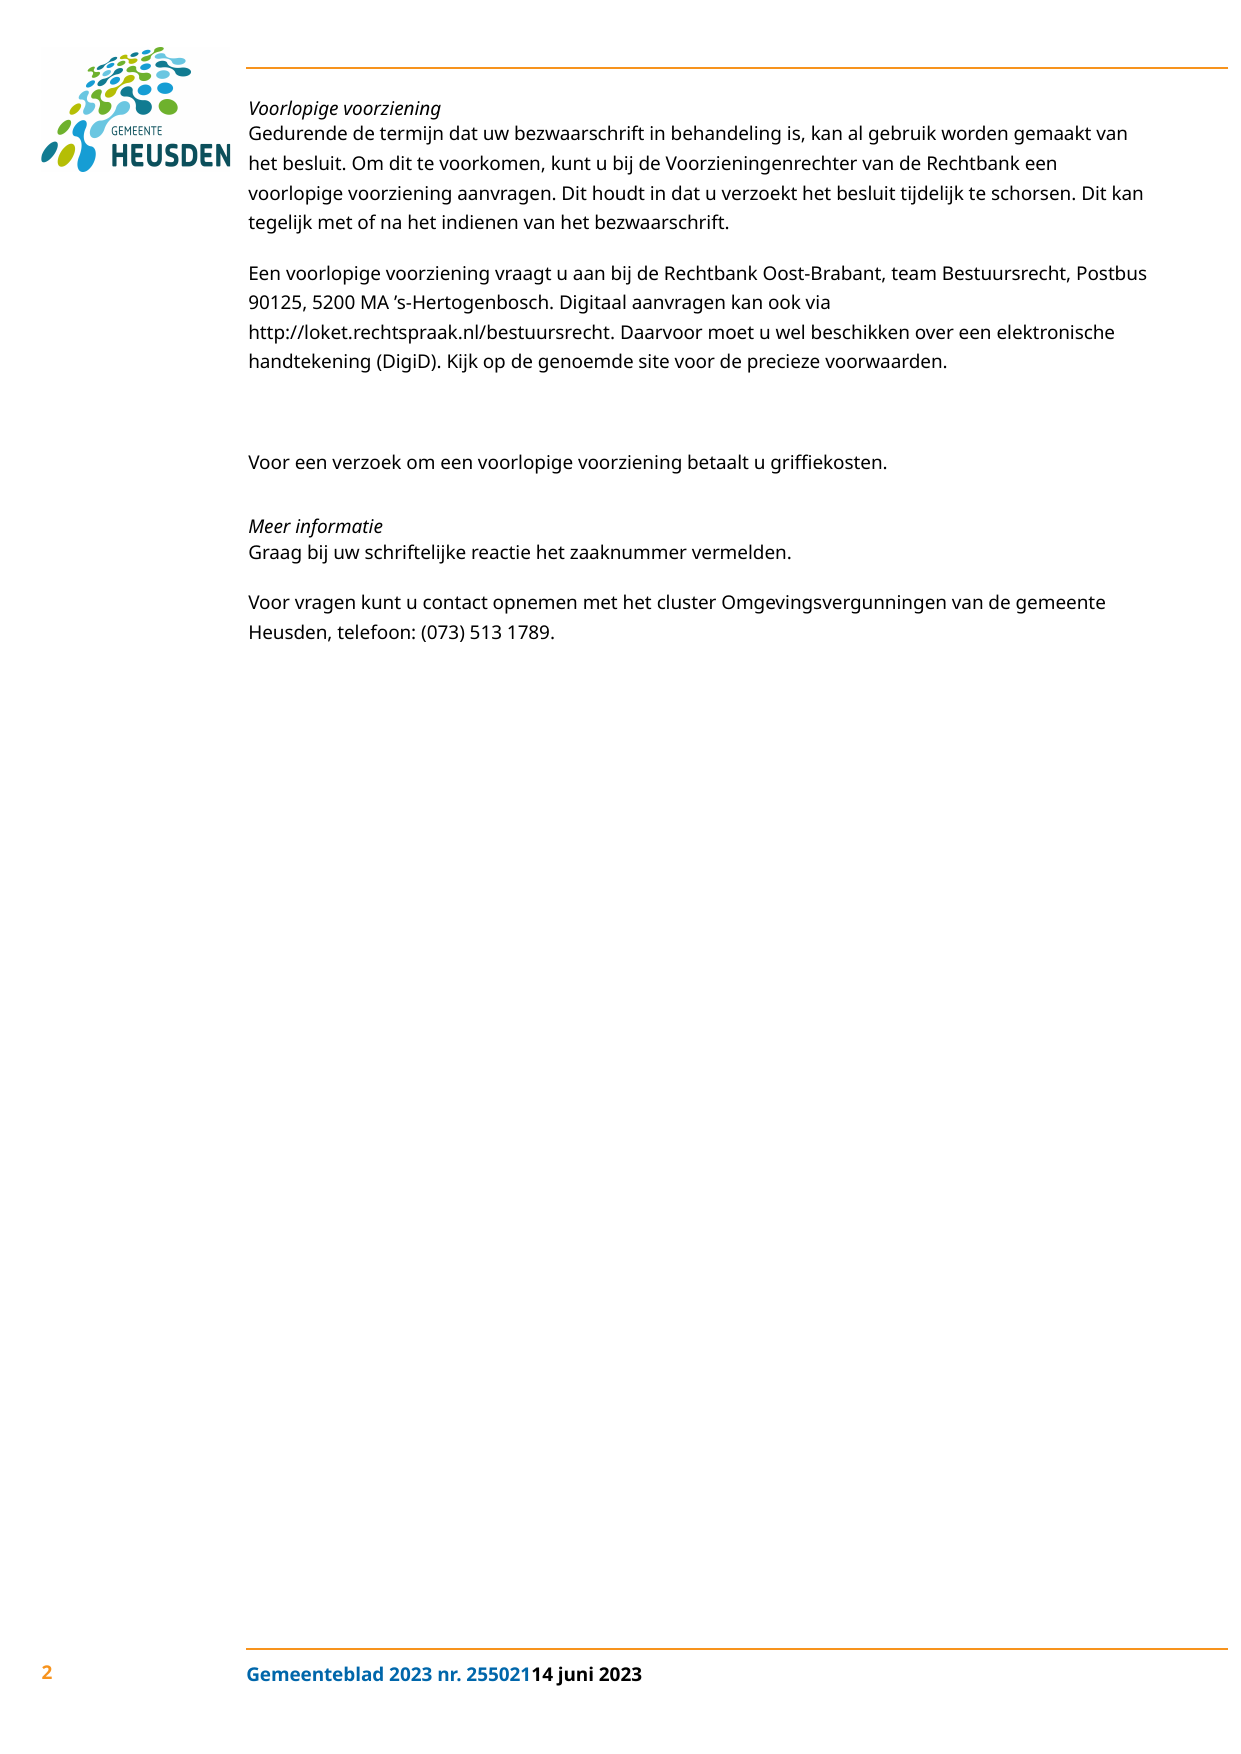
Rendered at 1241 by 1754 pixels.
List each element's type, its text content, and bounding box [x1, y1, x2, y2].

text Voorlopige voorziening [248, 95, 1152, 121]
text Voor vragen kunt u contact opnemen met het cluster Omgevingsvergunningen van de gemeente Heusden, telefoon: (073) 513 1789. [248, 589, 1152, 645]
text Een voorlopige voorziening vraagt u aan bij de Rechtbank Oost-Brabant, team Bestuursrecht, Postbus 90125, 5200 MA ’s-Hertogenbosch. Digitaal aanvragen kan ook via http://loket.rechtspraak.nl/bestuursrecht. Daarvoor moet u wel beschikken over een elektronische handtekening (DigiD). Kijk op de genoemde site voor de precieze voorwaarden. [248, 260, 1152, 374]
picture [41, 47, 231, 172]
text Gedurende de termijn dat uw bezwaarschrift in behandeling is, kan al gebruik worden gemaakt van het besluit. Om dit te voorkomen, kunt u bij de Voorzieningenrechter van de Rechtbank een voorlopige voorziening aanvragen. Dit houdt in dat u verzoekt het besluit tijdelijk te schorsen. Dit kan tegelijk met of na het indienen van het bezwaarschrift. [248, 121, 1152, 235]
text Meer informatie [248, 513, 1152, 539]
text Voor een verzoek om een voorlopige voorziening betaalt u griffiekosten. [248, 449, 1152, 475]
text Graag bij uw schriftelijke reactie het zaaknummer vermelden. [248, 539, 1152, 565]
